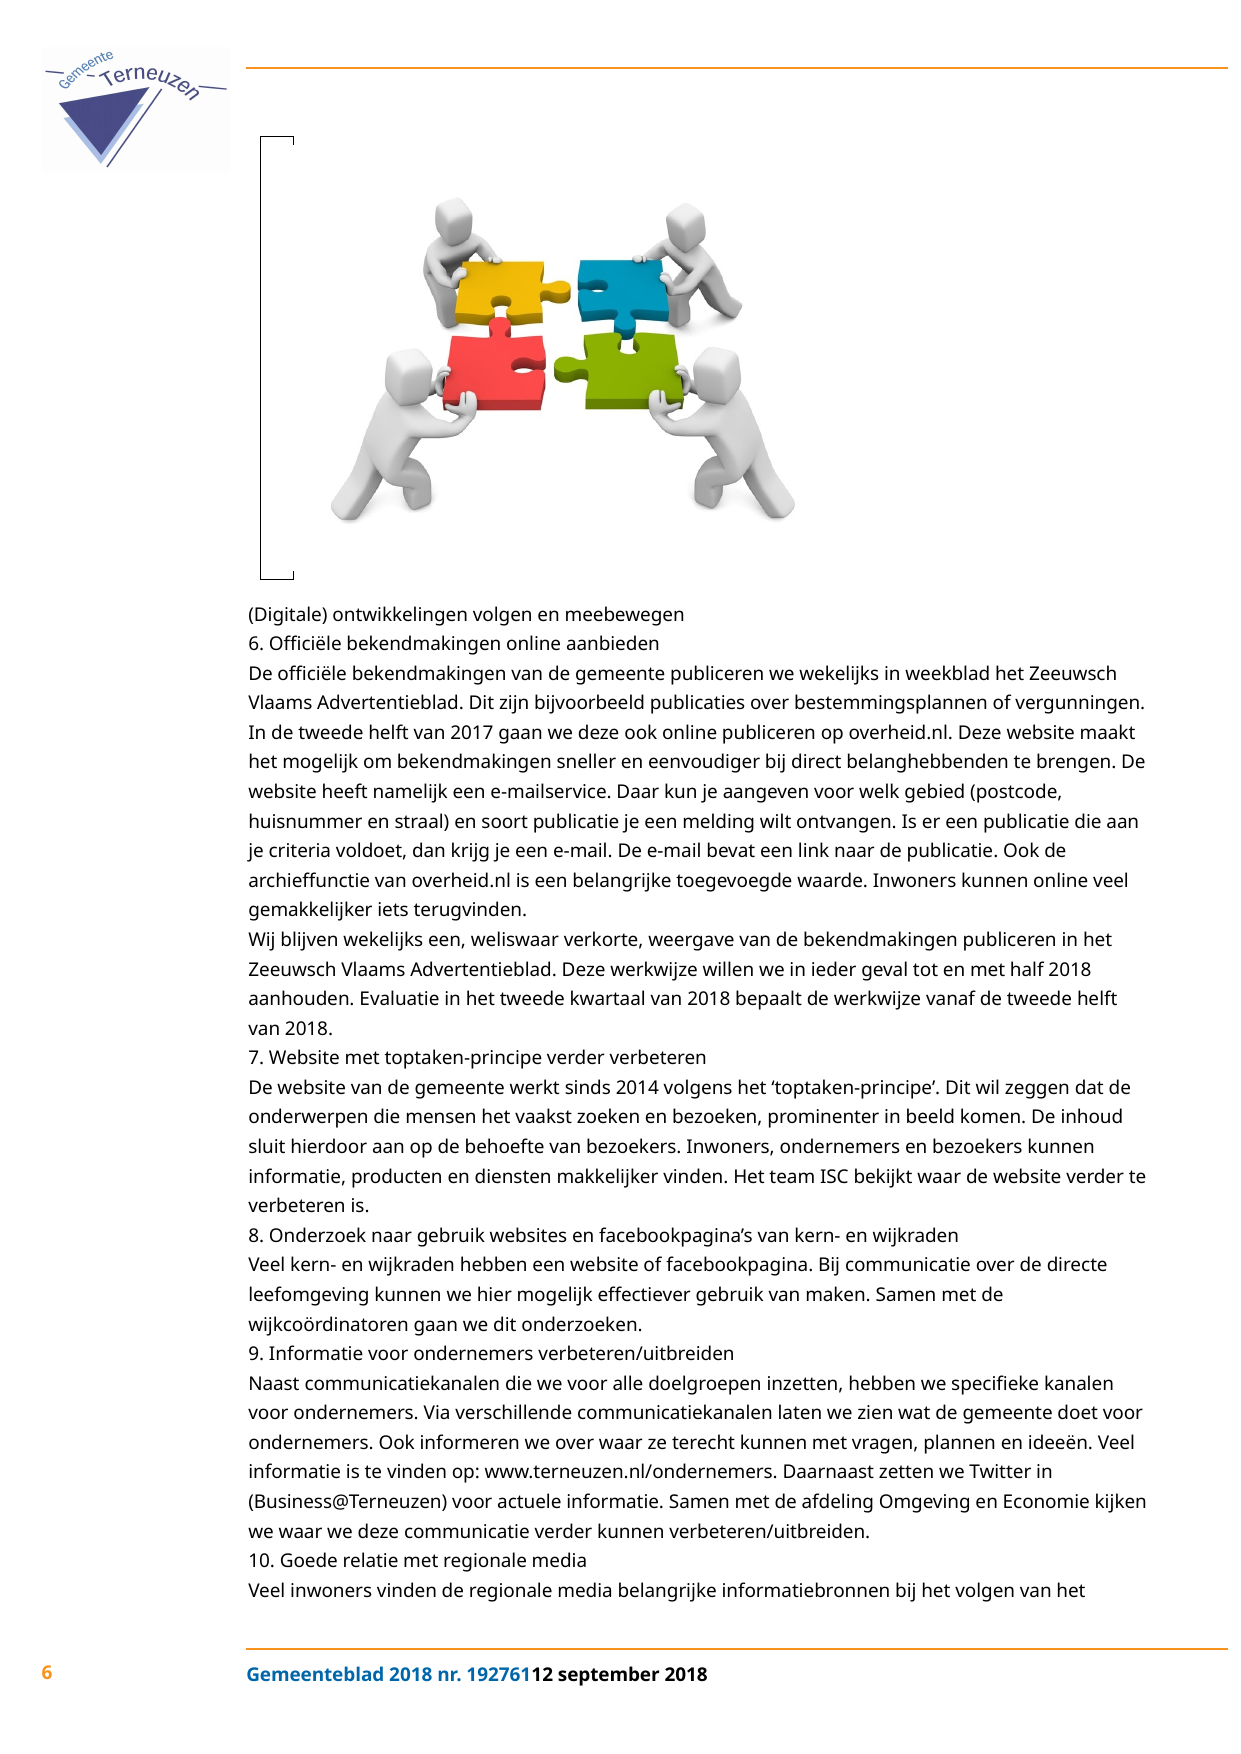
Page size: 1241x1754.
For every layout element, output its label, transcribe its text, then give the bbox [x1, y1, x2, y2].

picture [268, 145, 860, 571]
text Naast communicatiekanalen die we voor alle doelgroepen inzetten, hebben we specifieke kanalen voor ondernemers. Via verschillende communicatiekanalen laten we zien wat de gemeente doet voor ondernemers. Ook informeren we over waar ze terecht kunnen met vragen, plannen en ideeën. Veel informatie is te vinden op: www.terneuzen.nl/ondernemers. Daarnaast zetten we Twitter in (Business@Terneuzen) voor actuele informatie. Samen met de afdeling Omgeving en Economie kijken we waar we deze communicatie verder kunnen verbeteren/uitbreiden. [248, 1370, 1152, 1543]
text De website van de gemeente werkt sinds 2014 volgens het ‘toptaken-principe’. Dit wil zeggen dat de onderwerpen die mensen het vaakst zoeken en bezoeken, prominenter in beeld komen. De inhoud sluit hierdoor aan op de behoefte van bezoekers. Inwoners, ondernemers en bezoekers kunnen informatie, producten en diensten makkelijker vinden. Het team ISC bekijkt waar de website verder te verbeteren is. [248, 1074, 1152, 1218]
text (Digitale) ontwikkelingen volgen en meebewegen [248, 601, 1152, 626]
text De officiële bekendmakingen van de gemeente publiceren we wekelijks in weekblad het Zeeuwsch Vlaams Advertentieblad. Dit zijn bijvoorbeeld publicaties over bestemmingsplannen of vergunningen. In de tweede helft van 2017 gaan we deze ook online publiceren op overheid.nl. Deze website maakt het mogelijk om bekendmakingen sneller en eenvoudiger bij direct belanghebbenden te brengen. De website heeft namelijk een e-mailservice. Daar kun je aangeven voor welk gebied (postcode, huisnummer en straal) en soort publicatie je een melding wilt ontvangen. Is er een publicatie die aan je criteria voldoet, dan krijg je een e-mail. De e-mail bevat een link naar de publicatie. Ook de archieffunctie van overheid.nl is een belangrijke toegevoegde waarde. Inwoners kunnen online veel gemakkelijker iets terugvinden. [248, 660, 1152, 922]
picture [41, 47, 231, 172]
text 7. Website met toptaken-principe verder verbeteren [248, 1044, 1152, 1070]
text 10. Goede relatie met regionale media [248, 1547, 1152, 1573]
text Veel kern- en wijkraden hebben een website of facebookpagina. Bij communicatie over de directe leefomgeving kunnen we hier mogelijk effectiever gebruik van maken. Samen met de wijkcoördinatoren gaan we dit onderzoeken. [248, 1252, 1152, 1336]
text 8. Onderzoek naar gebruik websites en facebookpagina’s van kern- en wijkraden [248, 1222, 1152, 1248]
text 6. Officiële bekendmakingen online aanbieden [248, 630, 1152, 656]
text 9. Informatie voor ondernemers verbeteren/uitbreiden [248, 1340, 1152, 1366]
text Wij blijven wekelijks een, weliswaar verkorte, weergave van de bekendmakingen publiceren in het Zeeuwsch Vlaams Advertentieblad. Deze werkwijze willen we in ieder geval tot en met half 2018 aanhouden. Evaluatie in het tweede kwartaal van 2018 bepaalt de werkwijze vanaf de tweede helft van 2018. [248, 926, 1152, 1041]
text Veel inwoners vinden de regionale media belangrijke informatiebronnen bij het volgen van het [248, 1577, 1152, 1603]
